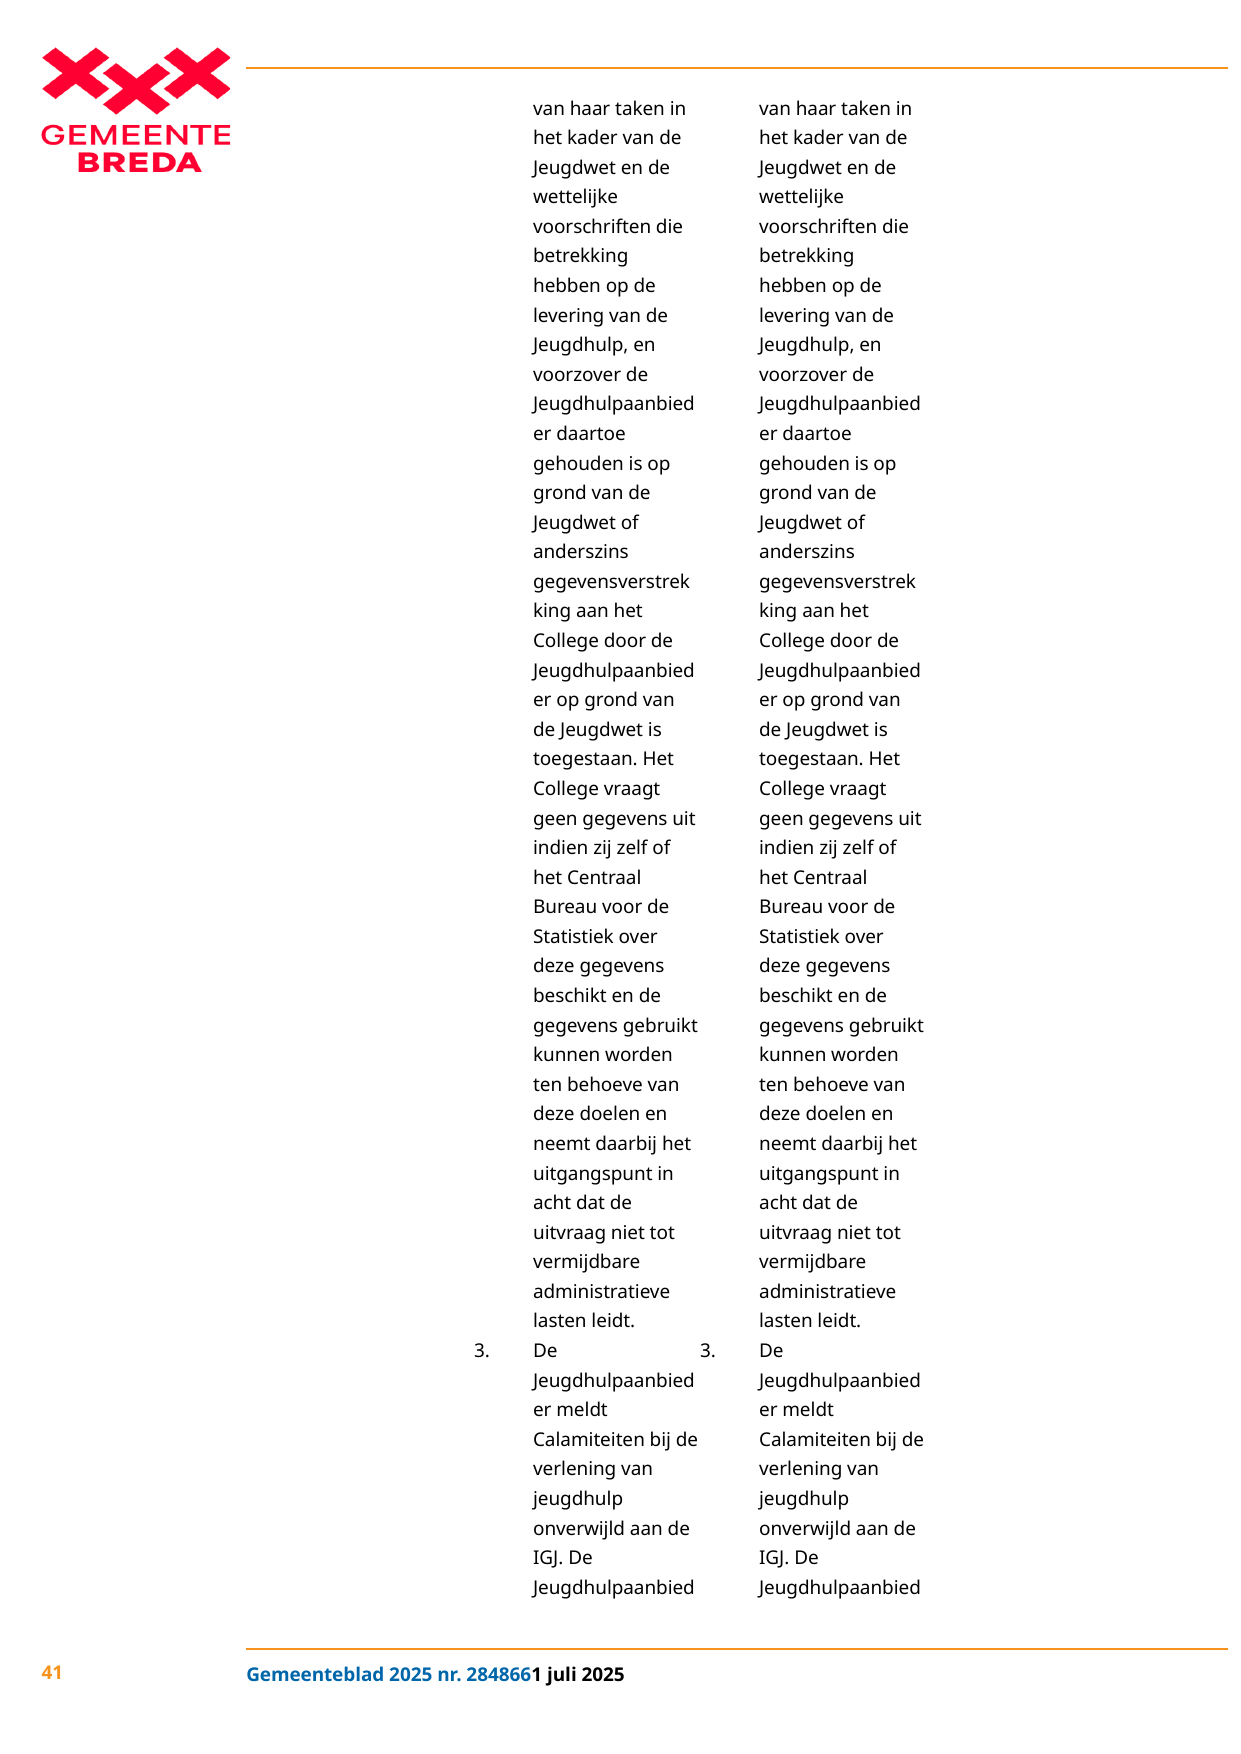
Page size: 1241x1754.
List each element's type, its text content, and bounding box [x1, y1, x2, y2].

picture [41, 47, 231, 172]
table_cell van haar taken in het kader van de Jeugdwet en de wettelijke voorschriften die betrekking hebben op de levering van de Jeugdhulp, en voorzover de Jeugdhulpaanbieder daartoe gehouden is op grond van de Jeugdwet of anderszins gegevensverstrekking aan het College door de Jeugdhulpaanbieder op grond van de Jeugdwet is toegestaan. Het College vraagt geen gegevens uit indien zij zelf of het Centraal Bureau voor de Statistiek over deze gegevens beschikt en de gegevens gebruikt kunnen worden ten behoeve van deze doelen en neemt daarbij het uitgangspunt in acht dat de uitvraag niet tot vermijdbare administratieve lasten leidt. De Jeugdhulpaanbieder meldt Calamiteiten bij de verlening van jeugdhulp onverwijld aan de IGJ. De Jeugdhulpaanbied [474, 95, 700, 1600]
table_cell [248, 95, 474, 1600]
table_cell van haar taken in het kader van de Jeugdwet en de wettelijke voorschriften die betrekking hebben op de levering van de Jeugdhulp, en voorzover de Jeugdhulpaanbieder daartoe gehouden is op grond van de Jeugdwet of anderszins gegevensverstrekking aan het College door de Jeugdhulpaanbieder op grond van de Jeugdwet is toegestaan. Het College vraagt geen gegevens uit indien zij zelf of het Centraal Bureau voor de Statistiek over deze gegevens beschikt en de gegevens gebruikt kunnen worden ten behoeve van deze doelen en neemt daarbij het uitgangspunt in acht dat de uitvraag niet tot vermijdbare administratieve lasten leidt. De Jeugdhulpaanbieder meldt Calamiteiten bij de verlening van jeugdhulp onverwijld aan de IGJ. De Jeugdhulpaanbied [700, 95, 926, 1600]
